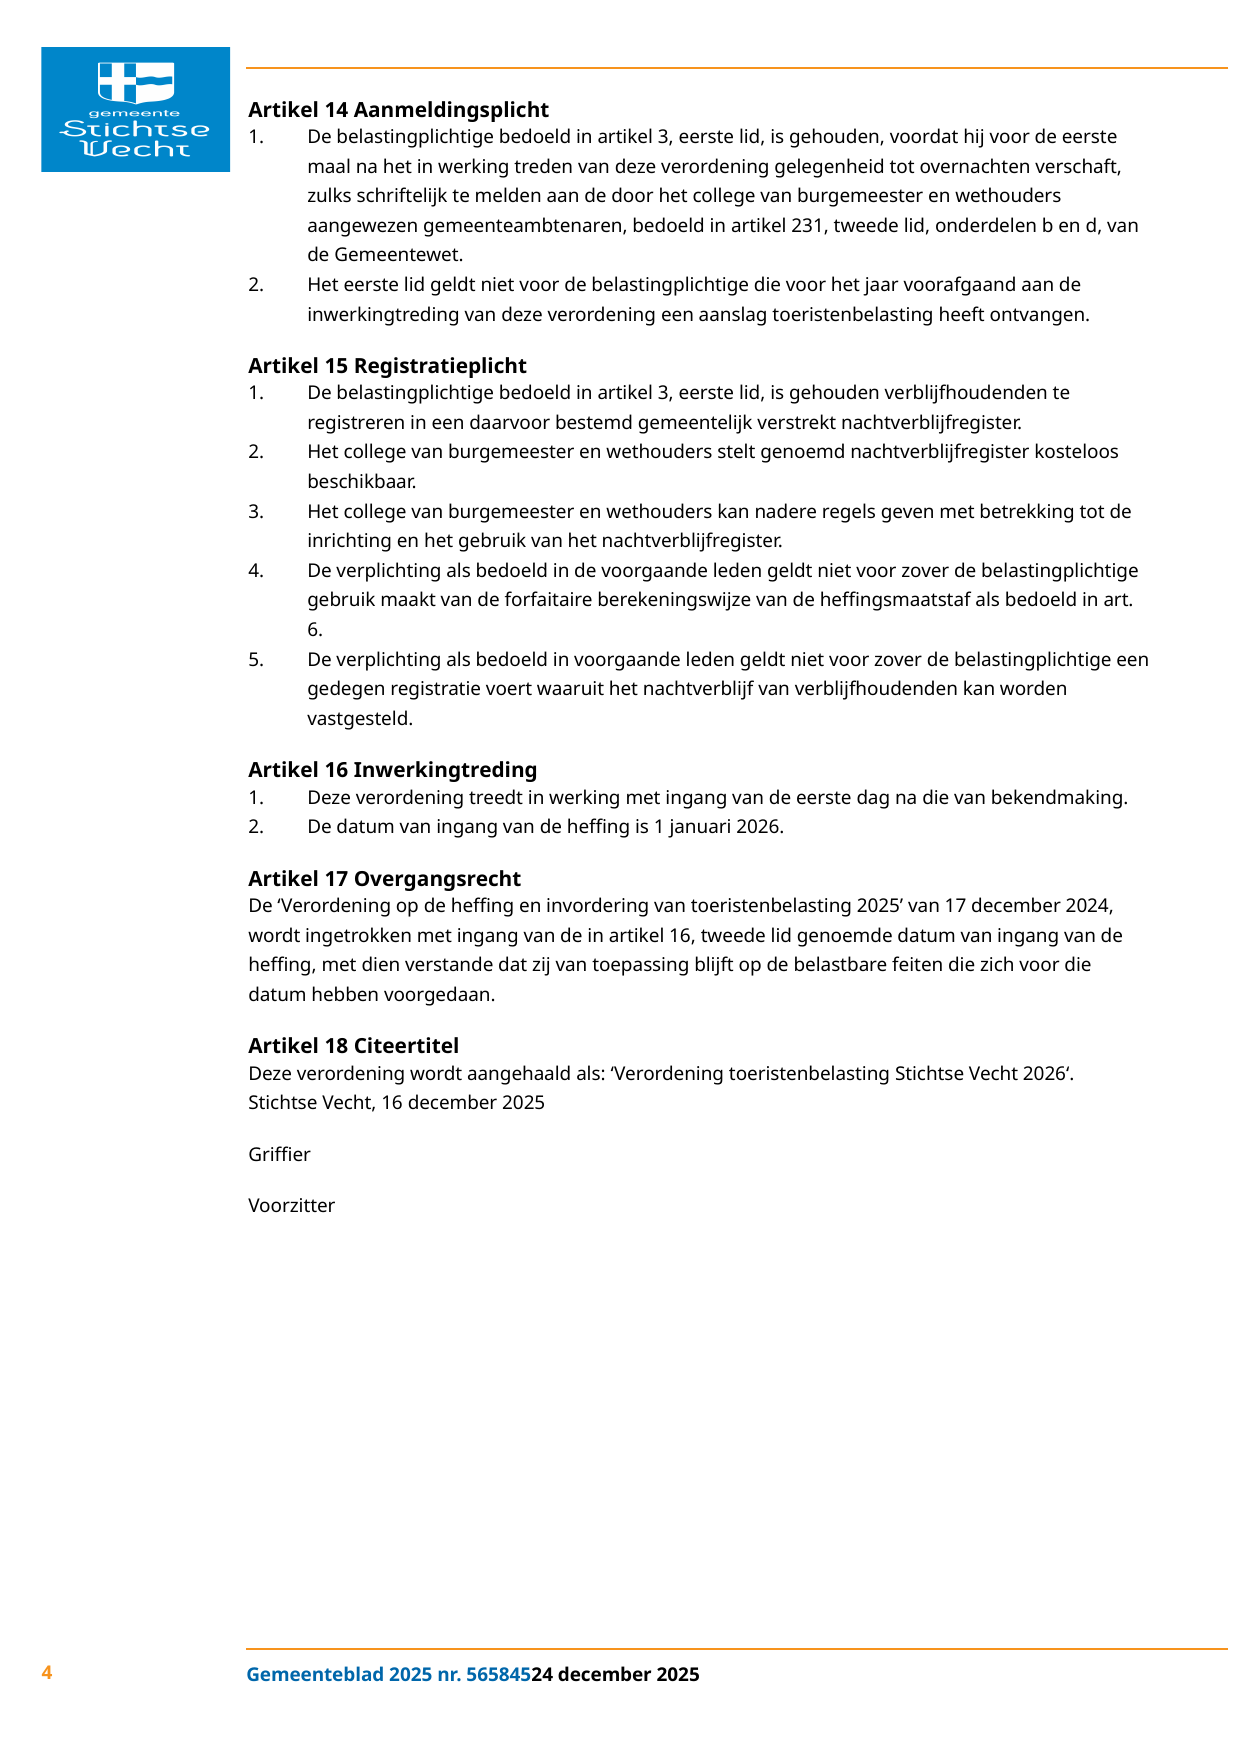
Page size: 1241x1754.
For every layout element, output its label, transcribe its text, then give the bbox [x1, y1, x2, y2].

text Stichtse Vecht, 16 december 2025 [248, 1089, 1152, 1115]
list Het college van burgemeester en wethouders stelt genoemd nachtverblijfregister kosteloos beschikbaar. [248, 439, 1152, 494]
text Deze verordening wordt aangehaald als: ‘Verordening toeristenbelasting Stichtse Vecht 2026‘. [248, 1060, 1152, 1086]
text Artikel 15 Registratieplicht [248, 351, 1152, 379]
list Het eerste lid geldt niet voor de belastingplichtige die voor het jaar voorafgaand aan de inwerkingtreding van deze verordening een aanslag toeristenbelasting heeft ontvangen. [248, 271, 1152, 326]
list De datum van ingang van de heffing is 1 januari 2026. [248, 813, 1152, 839]
list De belastingplichtige bedoeld in artikel 3, eerste lid, is gehouden verblijfhoudenden te registreren in een daarvoor bestemd gemeentelijk verstrekt nachtverblijfregister. [248, 379, 1152, 435]
list Het college van burgemeester en wethouders kan nadere regels geven met betrekking tot de inrichting en het gebruik van het nachtverblijfregister. [248, 498, 1152, 553]
picture [137, 63, 174, 103]
text Griffier [248, 1141, 1152, 1167]
picture [99, 63, 135, 101]
list Deze verordening treedt in werking met ingang van de eerste dag na die van bekendmaking. [248, 784, 1152, 809]
text De ‘Verordening op de heffing en invordering van toeristenbelasting 2025’ van 17 december 2024, wordt ingetrokken met ingang van de in artikel 16, tweede lid genoemde datum van ingang van de heffing, met dien verstande dat zij van toepassing blijft op de belastbare feiten die zich voor die datum hebben voorgedaan. [248, 892, 1152, 1007]
list De belastingplichtige bedoeld in artikel 3, eerste lid, is gehouden, voordat hij voor de eerste maal na het in werking treden van deze verordening gelegenheid tot overnachten verschaft, zulks schriftelijk te melden aan de door het college van burgemeester en wethouders aangewezen gemeenteambtenaren, bedoeld in artikel 231, tweede lid, onderdelen b en d, van de Gemeentewet. [248, 123, 1152, 267]
text Artikel 18 Citeertitel [248, 1031, 1152, 1060]
text Voorzitter [248, 1192, 1152, 1218]
text Artikel 17 Overgangsrecht [248, 864, 1152, 892]
text Artikel 14 Aanmeldingsplicht [248, 95, 1152, 123]
list De verplichting als bedoeld in voorgaande leden geldt niet voor zover de belastingplichtige een gedegen registratie voert waaruit het nachtverblijf van verblijfhoudenden kan worden vastgesteld. [248, 646, 1152, 731]
text Artikel 16 Inwerkingtreding [248, 755, 1152, 784]
list De verplichting als bedoeld in de voorgaande leden geldt niet voor zover de belastingplichtige gebruik maakt van de forfaitaire berekeningswijze van de heffingsmaatstaf als bedoeld in art. 6. [248, 557, 1152, 642]
